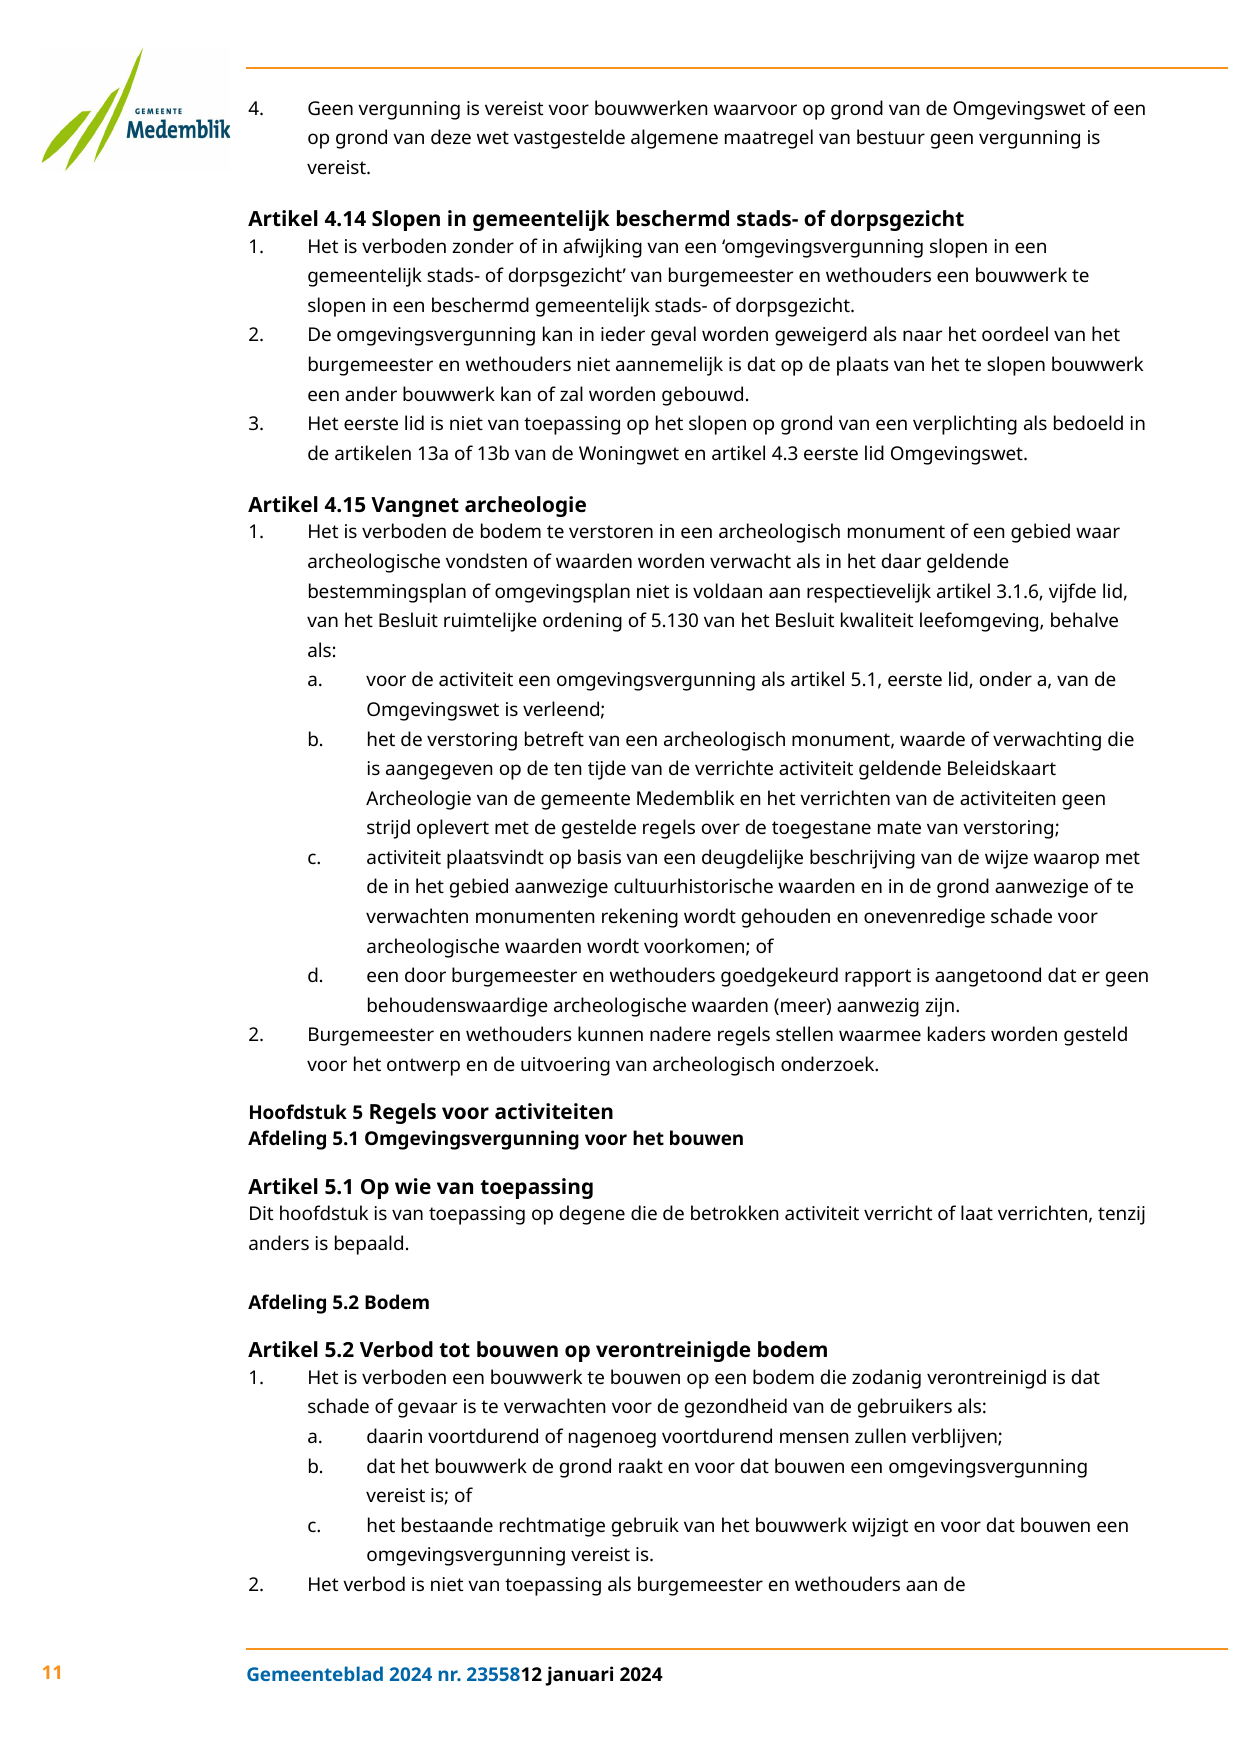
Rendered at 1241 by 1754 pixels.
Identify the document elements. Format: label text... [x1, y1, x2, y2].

list Geen vergunning is vereist voor bouwwerken waarvoor op grond van de Omgevingswet of een op grond van deze wet vastgestelde algemene maatregel van bestuur geen vergunning is vereist. [248, 95, 1152, 180]
list Burgemeester en wethouders kunnen nadere regels stellen waarmee kaders worden gesteld voor het ontwerp en de uitvoering van archeologisch onderzoek. [248, 1022, 1152, 1077]
list Het is verboden de bodem te verstoren in een archeologisch monument of een gebied waar archeologische vondsten of waarden worden verwacht als in het daar geldende bestemmingsplan of omgevingsplan niet is voldaan aan respectievelijk artikel 3.1.6, vijfde lid, van het Besluit ruimtelijke ordening of 5.130 van het Besluit kwaliteit leefomgeving, behalve als: [248, 519, 1152, 663]
list Het is verboden zonder of in afwijking van een ‘omgevingsvergunning slopen in een gemeentelijk stads- of dorpsgezicht’ van burgemeester en wethouders een bouwwerk te slopen in een beschermd gemeentelijk stads- of dorpsgezicht. [248, 233, 1152, 318]
picture [41, 47, 231, 172]
list dat het bouwwerk de grond raakt en voor dat bouwen een omgevingsvergunning vereist is; of [307, 1453, 1152, 1508]
text Artikel 5.1 Op wie van toepassing [248, 1172, 1152, 1200]
list voor de activiteit een omgevingsvergunning als artikel 5.1, eerste lid, onder a, van de Omgevingswet is verleend; [307, 667, 1152, 722]
text Hoofdstuk 5 Regels voor activiteiten [248, 1097, 1152, 1125]
list een door burgemeester en wethouders goedgekeurd rapport is aangetoond dat er geen behoudenswaardige archeologische waarden (meer) aanwezig zijn. [307, 962, 1152, 1018]
list activiteit plaatsvindt op basis van een deugdelijke beschrijving van de wijze waarop met de in het gebied aanwezige cultuurhistorische waarden en in de grond aanwezige of te verwachten monumenten rekening wordt gehouden en onevenredige schade voor archeologische waarden wordt voorkomen; of [307, 844, 1152, 959]
text Artikel 4.15 Vangnet archeologie [248, 490, 1152, 519]
text Artikel 4.14 Slopen in gemeentelijk beschermd stads- of dorpsgezicht [248, 204, 1152, 233]
list het de verstoring betreft van een archeologisch monument, waarde of verwachting die is aangegeven op de ten tijde van de verrichte activiteit geldende Beleidskaart Archeologie van de gemeente Medemblik en het verrichten van de activiteiten geen strijd oplevert met de gestelde regels over de toegestane mate van verstoring; [307, 726, 1152, 840]
text Artikel 5.2 Verbod tot bouwen op verontreinigde bodem [248, 1336, 1152, 1364]
list daarin voortdurend of nagenoeg voortdurend mensen zullen verblijven; [307, 1423, 1152, 1449]
list De omgevingsvergunning kan in ieder geval worden geweigerd als naar het oordeel van het burgemeester en wethouders niet aannemelijk is dat op de plaats van het te slopen bouwwerk een ander bouwwerk kan of zal worden gebouwd. [248, 322, 1152, 406]
list het bestaande rechtmatige gebruik van het bouwwerk wijzigt en voor dat bouwen een omgevingsvergunning vereist is. [307, 1512, 1152, 1567]
list Het verbod is niet van toepassing als burgemeester en wethouders aan de [248, 1571, 1152, 1597]
list Het eerste lid is niet van toepassing op het slopen op grond van een verplichting als bedoeld in de artikelen 13a of 13b van de Woningwet en artikel 4.3 eerste lid Omgevingswet. [248, 410, 1152, 466]
text Afdeling 5.2 Bodem [248, 1289, 1152, 1315]
list Het is verboden een bouwwerk te bouwen op een bodem die zodanig verontreinigd is dat schade of gevaar is te verwachten voor de gezondheid van de gebruikers als: [248, 1364, 1152, 1419]
text Afdeling 5.1 Omgevingsvergunning voor het bouwen [248, 1125, 1152, 1151]
text Dit hoofdstuk is van toepassing op degene die de betrokken activiteit verricht of laat verrichten, tenzij anders is bepaald. [248, 1200, 1152, 1256]
